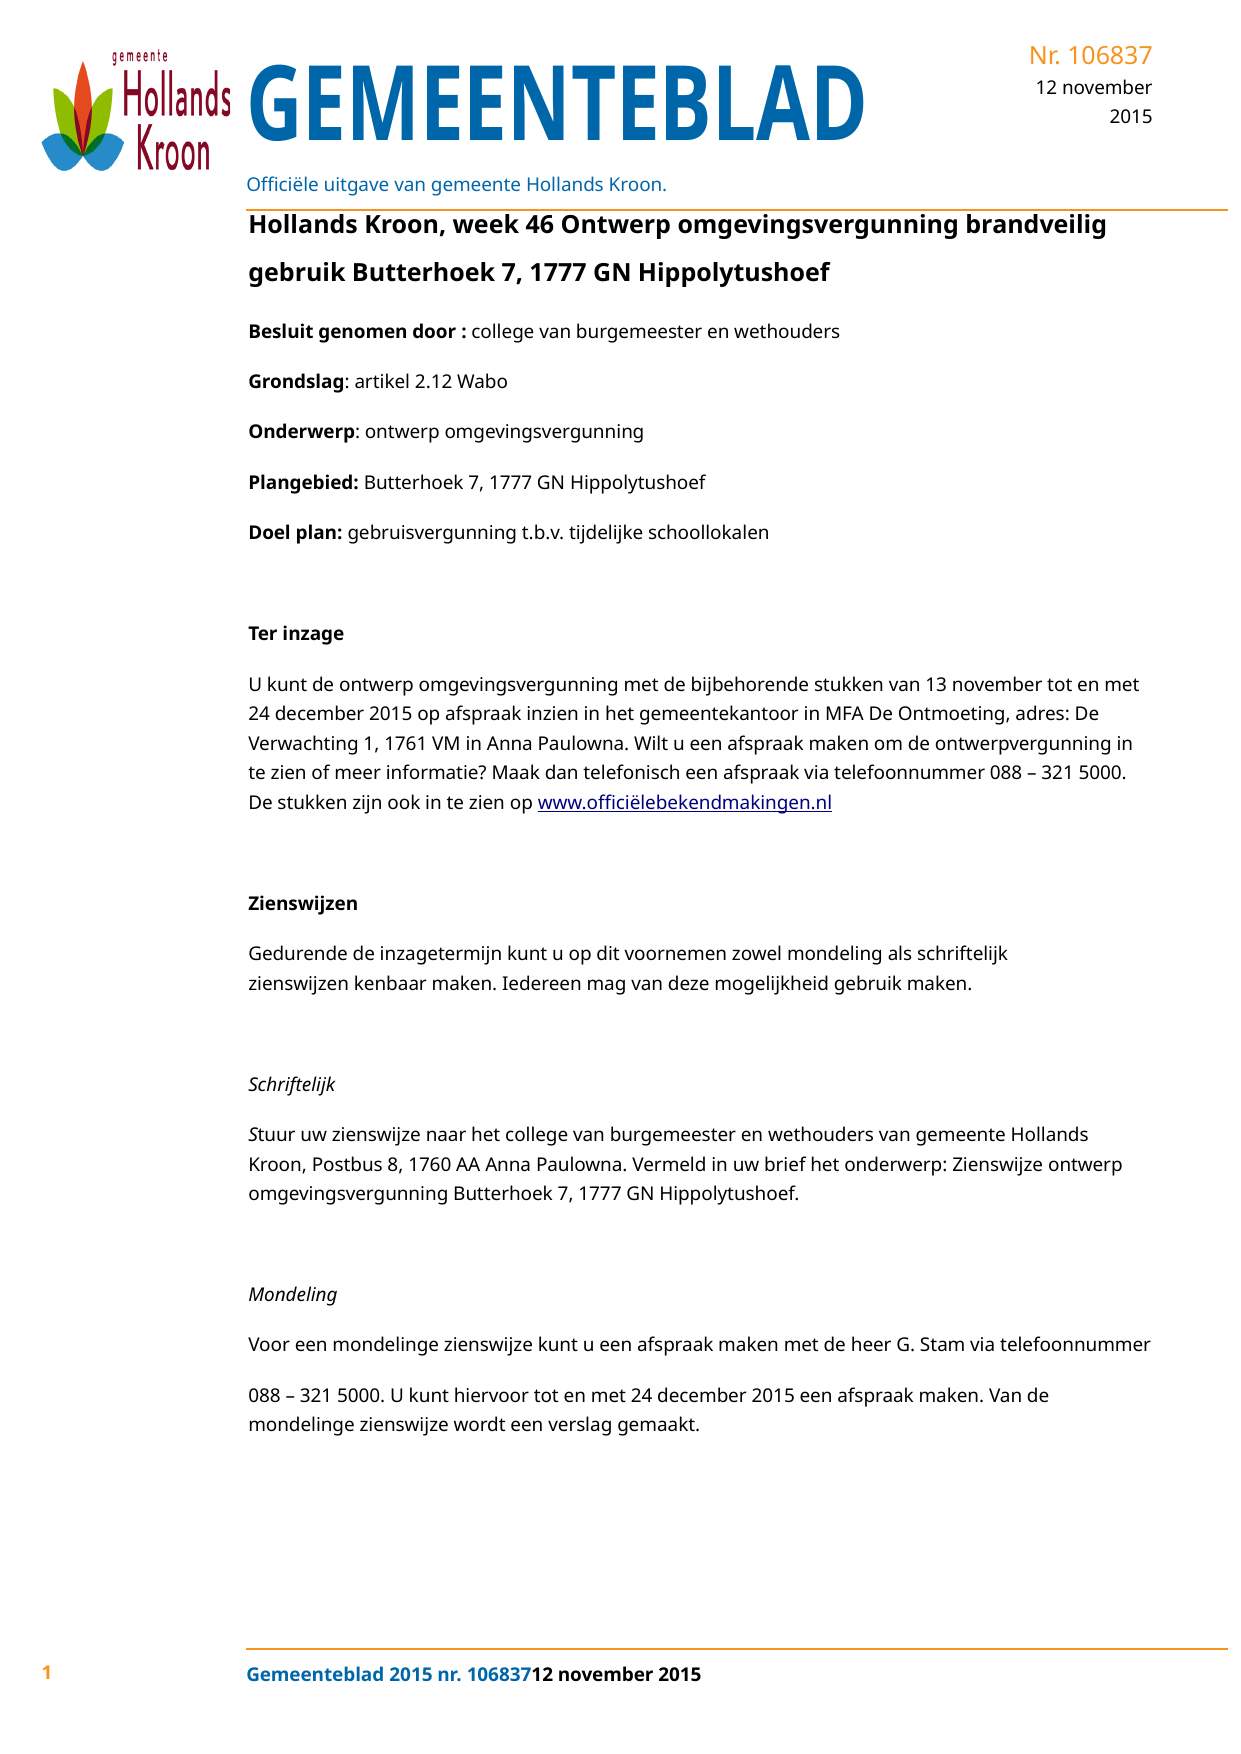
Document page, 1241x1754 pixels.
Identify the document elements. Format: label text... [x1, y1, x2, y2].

text Mondeling [248, 1281, 1152, 1307]
text Schriftelijk [248, 1071, 1152, 1097]
text Grondslag: artikel 2.12 Wabo [248, 368, 1152, 394]
text Hollands Kroon, week 46 Ontwerp omgevingsvergunning brandveilig gebruik Butterhoek 7, 1777 GN Hippolytushoef [248, 211, 1152, 288]
picture [41, 47, 231, 172]
text Onderwerp: ontwerp omgevingsvergunning [248, 419, 1152, 444]
text Gedurende de inzagetermijn kunt u op dit voornemen zowel mondeling als schriftelijk zienswijzen kenbaar maken. Iedereen mag van deze mogelijkheid gebruik maken. [248, 940, 1152, 996]
text U kunt de ontwerp omgevingsvergunning met de bijbehorende stukken van 13 november tot en met 24 december 2015 op afspraak inzien in het gemeentekantoor in MFA De Ontmoeting, adres: De Verwachting 1, 1761 VM in Anna Paulowna. Wilt u een afspraak maken om de ontwerpvergunning in te zien of meer informatie? Maak dan telefonisch een afspraak via telefoonnummer 088 – 321 5000. De stukken zijn ook in te zien op www.officiëlebekendmakingen.nl [248, 671, 1152, 815]
text Stuur uw zienswijze naar het college van burgemeester en wethouders van gemeente Hollands Kroon, Postbus 8, 1760 AA Anna Paulowna. Vermeld in uw brief het onderwerp: Zienswijze ontwerp omgevingsvergunning Butterhoek 7, 1777 GN Hippolytushoef. [248, 1121, 1152, 1206]
text Doel plan: gebruisvergunning t.b.v. tijdelijke schoollokalen [248, 519, 1152, 545]
text Ter inzage [248, 620, 1152, 646]
text Plangebied: Butterhoek 7, 1777 GN Hippolytushoef [248, 469, 1152, 495]
text Zienswijzen [248, 890, 1152, 916]
text Voor een mondelinge zienswijze kunt u een afspraak maken met de heer G. Stam via telefoonnummer [248, 1332, 1152, 1357]
text 088 – 321 5000. U kunt hiervoor tot en met 24 december 2015 een afspraak maken. Van de mondelinge zienswijze wordt een verslag gemaakt. [248, 1382, 1152, 1437]
text Besluit genomen door : college van burgemeester en wethouders [248, 318, 1152, 344]
